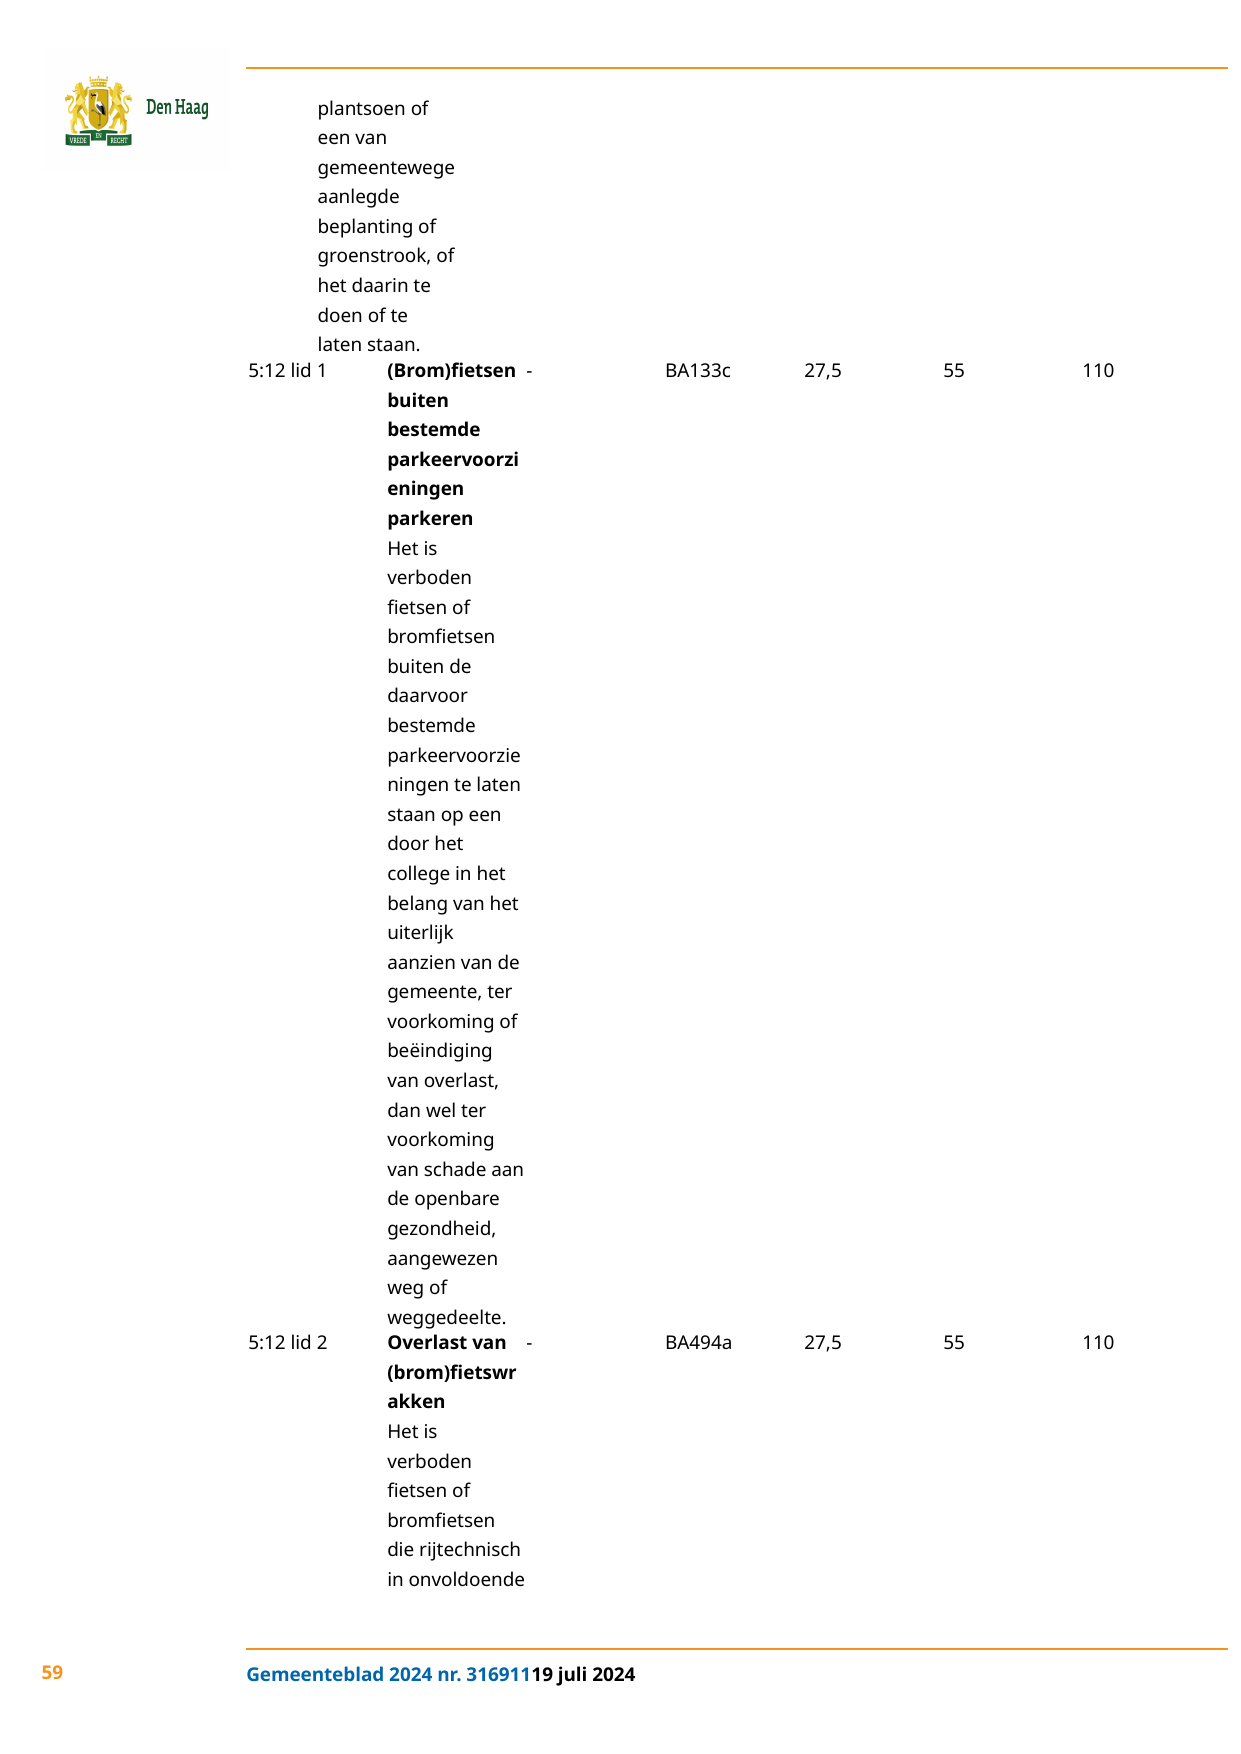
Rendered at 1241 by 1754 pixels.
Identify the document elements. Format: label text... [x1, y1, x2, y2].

table_cell BA133c [665, 357, 804, 1329]
picture [41, 47, 231, 172]
table_cell [735, 95, 873, 357]
table_cell plantsoen of een van gemeentewege aanlegde beplanting of groenstrook, of het daarin te doen of te laten staan. [318, 95, 456, 357]
table_cell [874, 95, 1013, 357]
table_cell 5:12 lid 2 [248, 1330, 387, 1592]
table_cell Overlast van (brom)fietswrakken Het is verboden fietsen of bromfietsen die rijtechnisch in onvoldoende [387, 1330, 526, 1592]
table_cell 27,5 [804, 1330, 943, 1592]
table_cell [1013, 95, 1152, 357]
table_cell [248, 95, 317, 357]
table_cell 5:12 lid 1 [248, 357, 387, 1329]
table_cell - [526, 357, 665, 1329]
table_cell 110 [1082, 357, 1152, 1329]
table_cell 55 [943, 357, 1082, 1329]
table_cell - [526, 1330, 665, 1592]
table_cell [596, 95, 734, 357]
table_cell 110 [1082, 1330, 1152, 1592]
table_cell [456, 95, 596, 357]
table_cell (Brom)fietsen buiten bestemde parkeervoorzieningen parkeren Het is verboden fietsen of bromfietsen buiten de daarvoor bestemde parkeervoorzieningen te laten staan op een door het college in het belang van het uiterlijk aanzien van de gemeente, ter voorkoming of beëindiging van overlast, dan wel ter voorkoming van schade aan de openbare gezondheid, aangewezen weg of weggedeelte. [387, 357, 526, 1329]
table_cell 27,5 [804, 357, 943, 1329]
table_cell BA494a [665, 1330, 804, 1592]
table_cell 55 [943, 1330, 1082, 1592]
